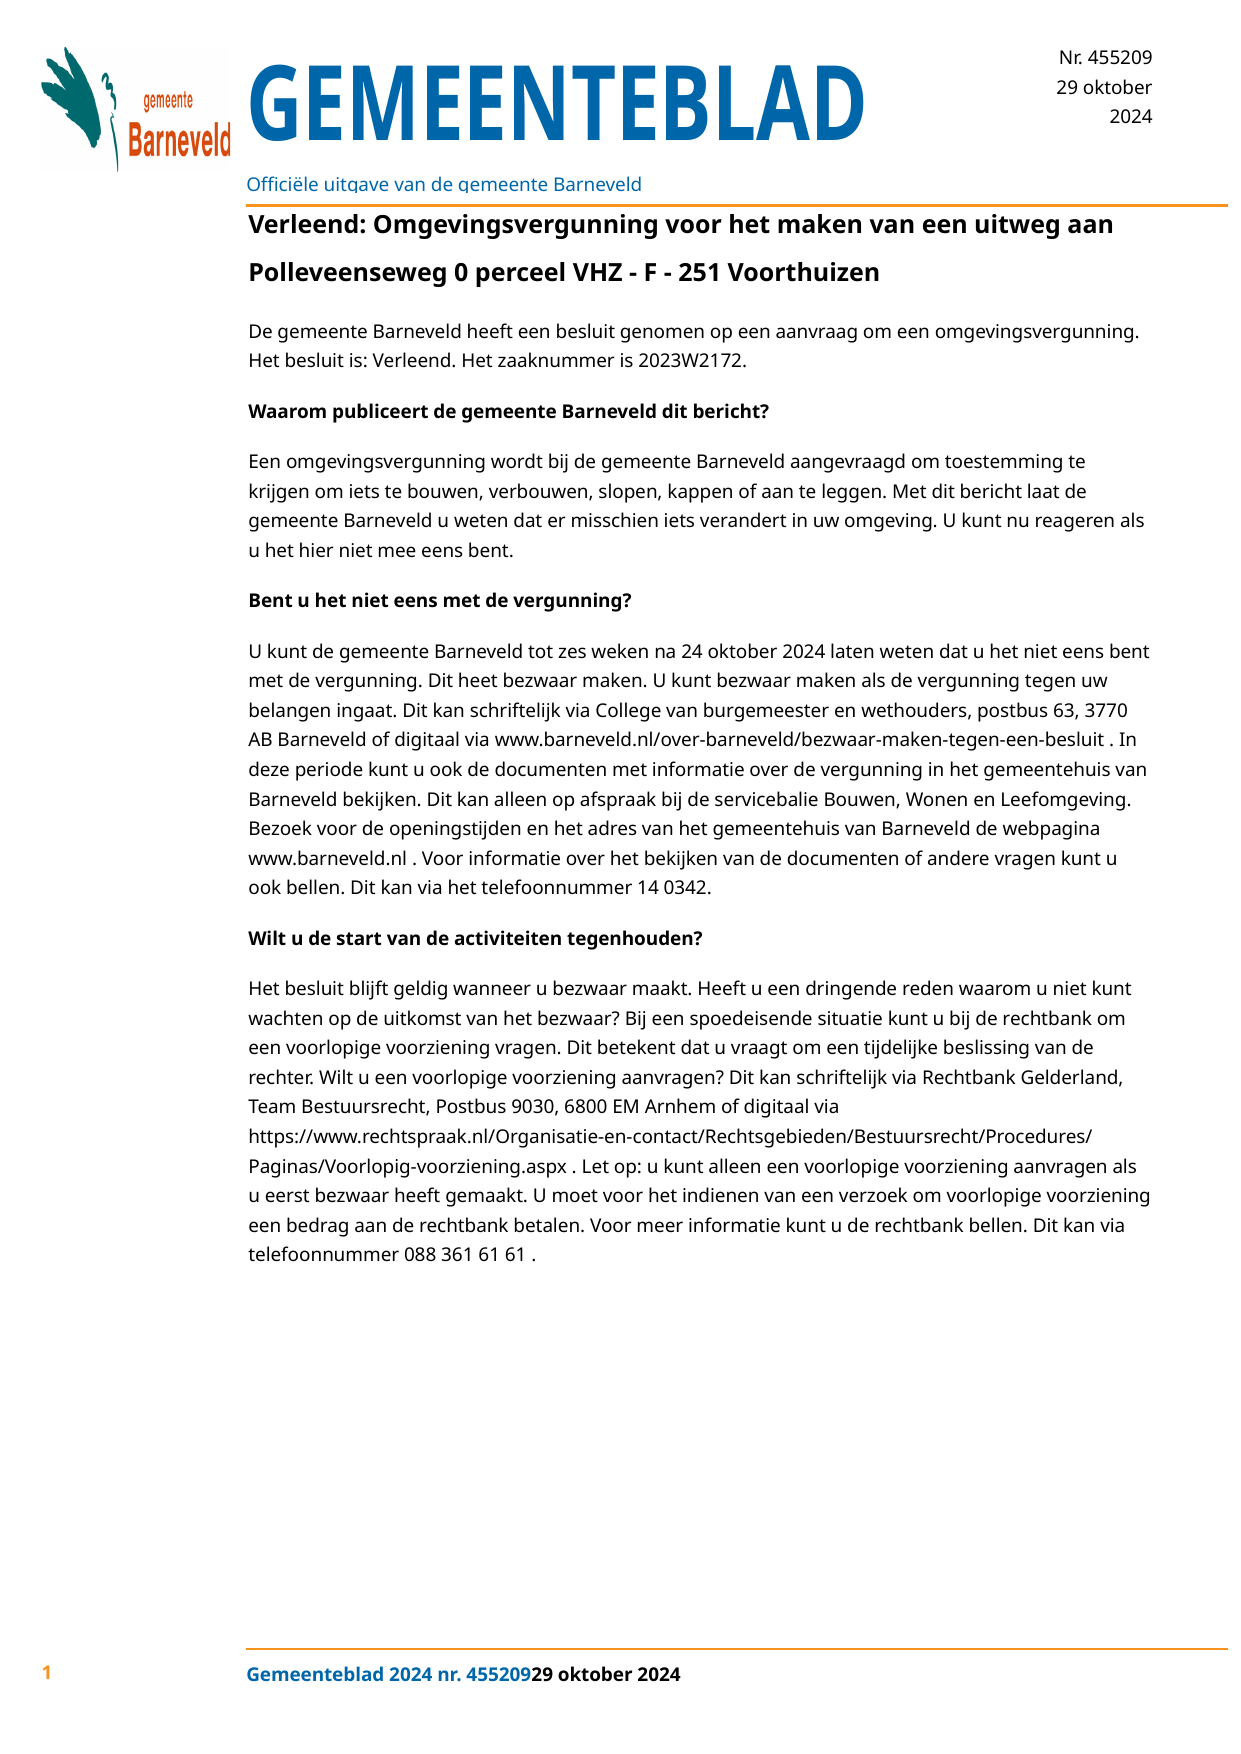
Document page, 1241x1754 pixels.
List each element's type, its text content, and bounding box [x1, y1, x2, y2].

text De gemeente Barneveld heeft een besluit genomen op een aanvraag om een omgevingsvergunning. Het besluit is: Verleend. Het zaaknummer is 2023W2172. [248, 318, 1152, 373]
text Waarom publiceert de gemeente Barneveld dit bericht? [248, 398, 1152, 424]
text Bent u het niet eens met de vergunning? [248, 587, 1152, 613]
text Het besluit blijft geldig wanneer u bezwaar maakt. Heeft u een dringende reden waarom u niet kunt wachten op de uitkomst van het bezwaar? Bij een spoedeisende situatie kunt u bij de rechtbank om een voorlopige voorziening vragen. Dit betekent dat u vraagt om een tijdelijke beslissing van de rechter. Wilt u een voorlopige voorziening aanvragen? Dit kan schriftelijk via Rechtbank Gelderland, Team Bestuursrecht, Postbus 9030, 6800 EM Arnhem of digitaal via https://www.rechtspraak.nl/Organisatie-en-contact/Rechtsgebieden/Bestuursrecht/Procedures/Paginas/Voorlopig-voorziening.aspx . Let op: u kunt alleen een voorlopige voorziening aanvragen als u eerst bezwaar heeft gemaakt. U moet voor het indienen van een verzoek om voorlopige voorziening een bedrag aan de rechtbank betalen. Voor meer informatie kunt u de rechtbank bellen. Dit kan via telefoonnummer 088 361 61 61 . [248, 975, 1152, 1267]
text Een omgevingsvergunning wordt bij de gemeente Barneveld aangevraagd om toestemming te krijgen om iets te bouwen, verbouwen, slopen, kappen of aan te leggen. Met dit bericht laat de gemeente Barneveld u weten dat er misschien iets verandert in uw omgeving. U kunt nu reageren als u het hier niet mee eens bent. [248, 448, 1152, 563]
text U kunt de gemeente Barneveld tot zes weken na 24 oktober 2024 laten weten dat u het niet eens bent met de vergunning. Dit heet bezwaar maken. U kunt bezwaar maken als de vergunning tegen uw belangen ingaat. Dit kan schriftelijk via College van burgemeester en wethouders, postbus 63, 3770 AB Barneveld of digitaal via www.barneveld.nl/over-barneveld/bezwaar-maken-tegen-een-besluit . In deze periode kunt u ook de documenten met informatie over de vergunning in het gemeentehuis van Barneveld bekijken. Dit kan alleen op afspraak bij de servicebalie Bouwen, Wonen en Leefomgeving. Bezoek voor de openingstijden en het adres van het gemeentehuis van Barneveld de webpagina www.barneveld.nl . Voor informatie over het bekijken van de documenten of andere vragen kunt u ook bellen. Dit kan via het telefoonnummer 14 0342. [248, 638, 1152, 900]
text Wilt u de start van de activiteiten tegenhouden? [248, 925, 1152, 951]
text Verleend: Omgevingsvergunning voor het maken van een uitweg aan Polleveenseweg 0 perceel VHZ - F - 251 Voorthuizen [248, 207, 1152, 288]
picture [41, 47, 231, 172]
